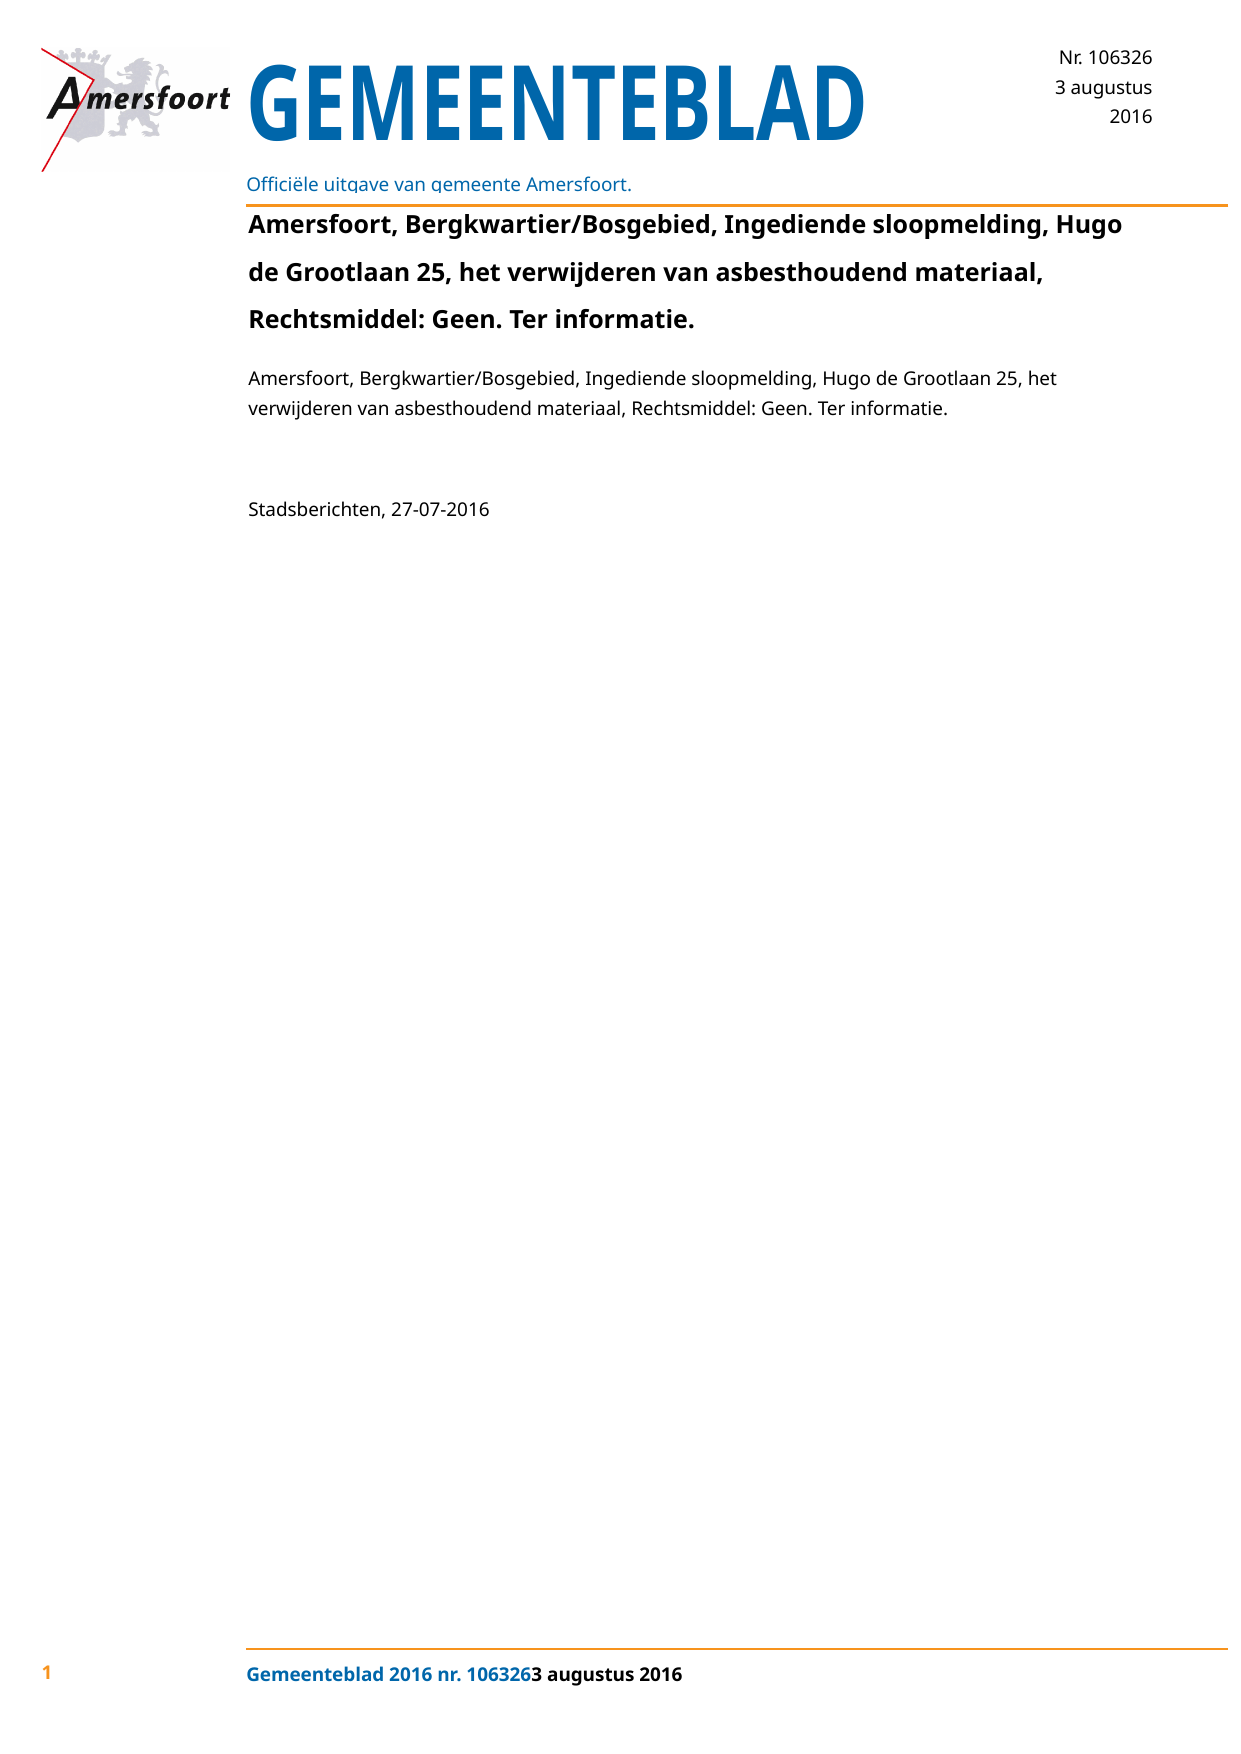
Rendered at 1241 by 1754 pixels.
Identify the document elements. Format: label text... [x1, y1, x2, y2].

picture [41, 47, 231, 172]
text Amersfoort, Bergkwartier/Bosgebied, Ingediende sloopmelding, Hugo de Grootlaan 25, het verwijderen van asbesthoudend materiaal, Rechtsmiddel: Geen. Ter informatie. [248, 366, 1152, 421]
text Amersfoort, Bergkwartier/Bosgebied, Ingediende sloopmelding, Hugo de Grootlaan 25, het verwijderen van asbesthoudend materiaal, Rechtsmiddel: Geen. Ter informatie. [248, 207, 1152, 336]
text Stadsberichten, 27-07-2016 [248, 496, 1152, 522]
